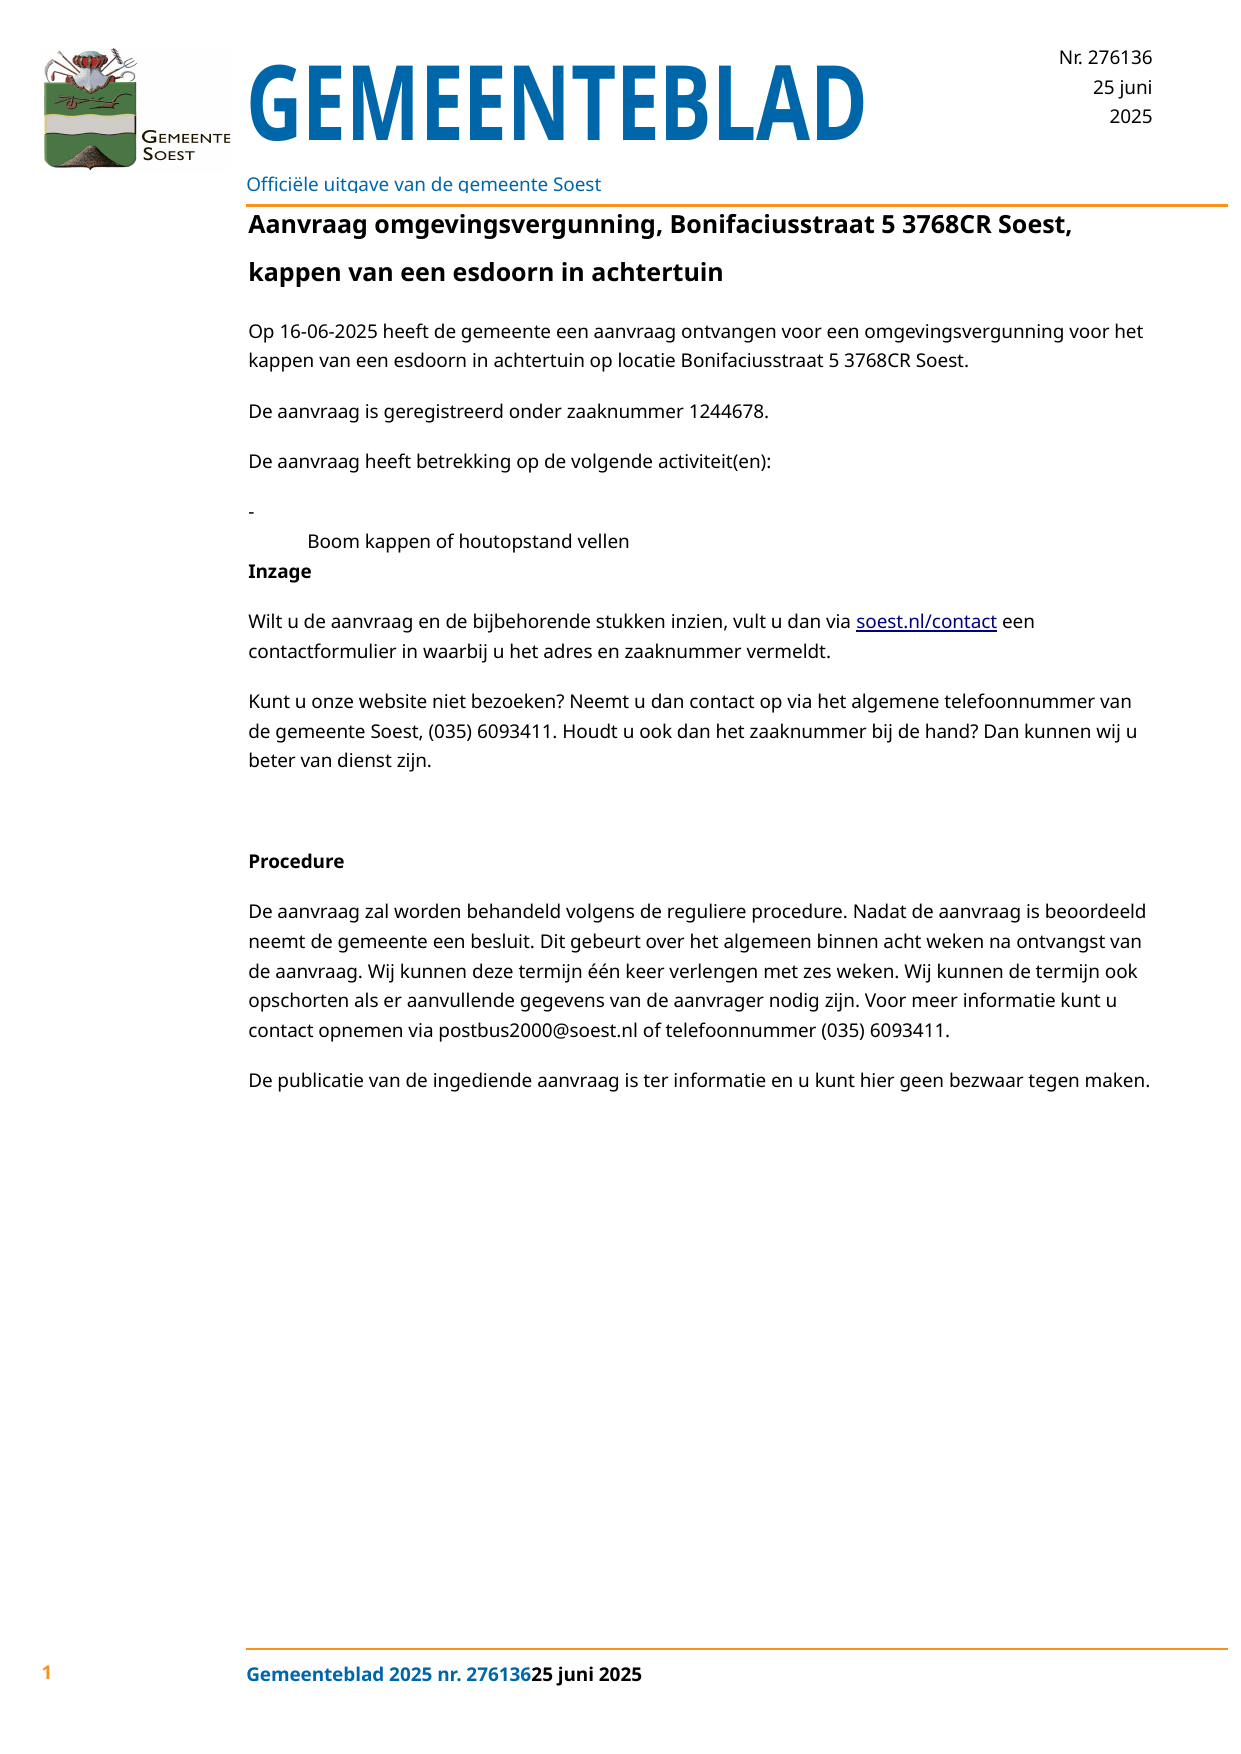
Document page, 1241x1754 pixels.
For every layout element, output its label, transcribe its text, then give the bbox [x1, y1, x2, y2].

text Op 16-06-2025 heeft de gemeente een aanvraag ontvangen voor een omgevingsvergunning voor het kappen van een esdoorn in achtertuin op locatie Bonifaciusstraat 5 3768CR Soest. [248, 318, 1152, 373]
text Inzage [248, 558, 1152, 584]
text De aanvraag heeft betrekking op de volgende activiteit(en): [248, 448, 1152, 474]
text Kunt u onze website niet bezoeken? Neemt u dan contact op via het algemene telefoonnummer van de gemeente Soest, (035) 6093411. Houdt u ook dan het zaaknummer bij de hand? Dan kunnen wij u beter van dienst zijn. [248, 688, 1152, 773]
text De publicatie van de ingediende aanvraag is ter informatie en u kunt hier geen bezwaar tegen maken. [248, 1067, 1152, 1093]
list Boom kappen of houtopstand vellen [248, 528, 1152, 554]
text Wilt u de aanvraag en de bijbehorende stukken inzien, vult u dan via soest.nl/contact een contactformulier in waarbij u het adres en zaaknummer vermeldt. [248, 608, 1152, 664]
text Aanvraag omgevingsvergunning, Bonifaciusstraat 5 3768CR Soest, kappen van een esdoorn in achtertuin [248, 207, 1152, 288]
text Procedure [248, 848, 1152, 874]
text De aanvraag zal worden behandeld volgens de reguliere procedure. Nadat de aanvraag is beoordeeld neemt de gemeente een besluit. Dit gebeurt over het algemeen binnen acht weken na ontvangst van de aanvraag. Wij kunnen deze termijn één keer verlengen met zes weken. Wij kunnen de termijn ook opschorten als er aanvullende gegevens van de aanvrager nodig zijn. Voor meer informatie kunt u contact opnemen via postbus2000@soest.nl of telefoonnummer (035) 6093411. [248, 899, 1152, 1043]
text De aanvraag is geregistreerd onder zaaknummer 1244678. [248, 398, 1152, 424]
picture [41, 47, 231, 172]
